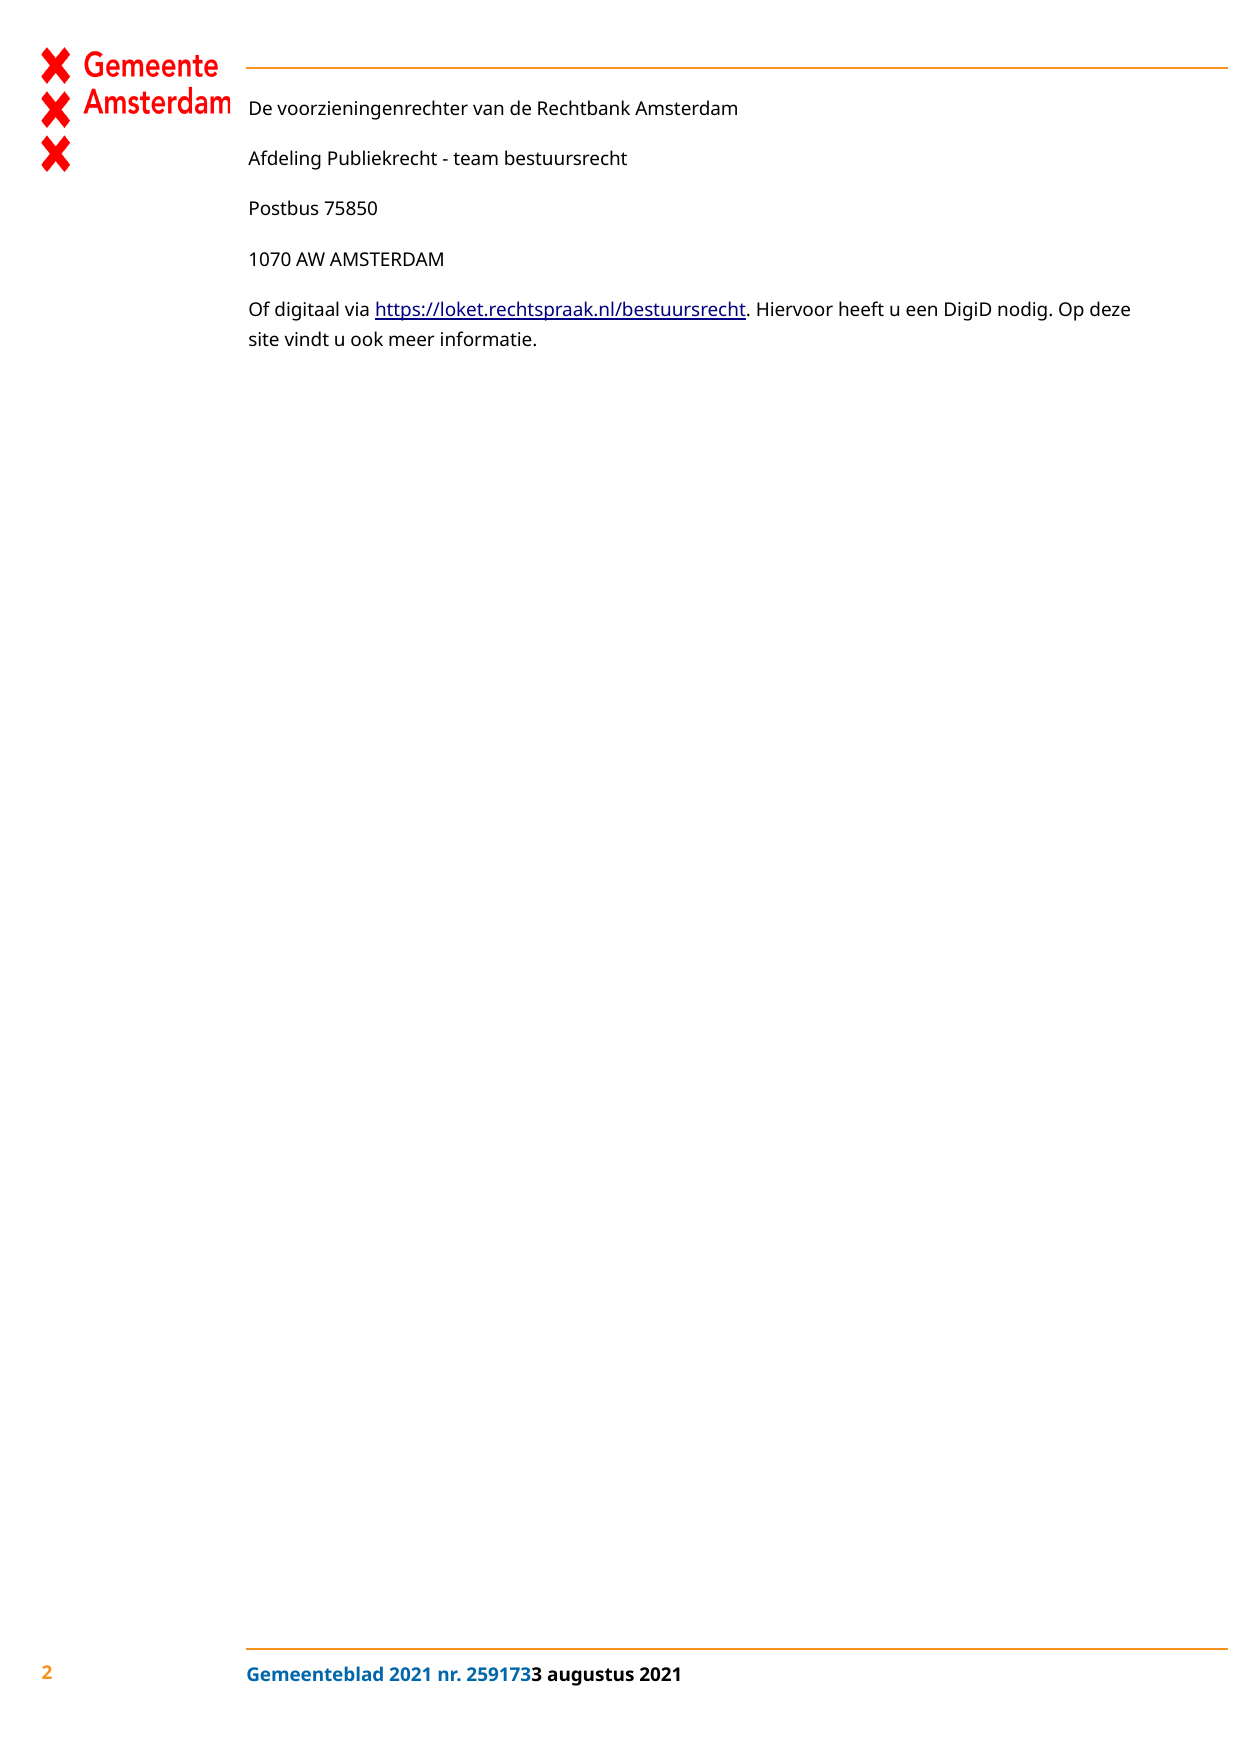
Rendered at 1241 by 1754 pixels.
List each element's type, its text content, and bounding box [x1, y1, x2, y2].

text De voorzieningenrechter van de Rechtbank Amsterdam [248, 95, 1152, 121]
text Of digitaal via https://loket.rechtspraak.nl/bestuursrecht. Hiervoor heeft u een DigiD nodig. Op deze site vindt u ook meer informatie. [248, 296, 1152, 352]
picture [41, 47, 231, 172]
text Afdeling Publiekrecht - team bestuursrecht [248, 145, 1152, 171]
text Postbus 75850 [248, 196, 1152, 221]
text 1070 AW AMSTERDAM [248, 246, 1152, 272]
